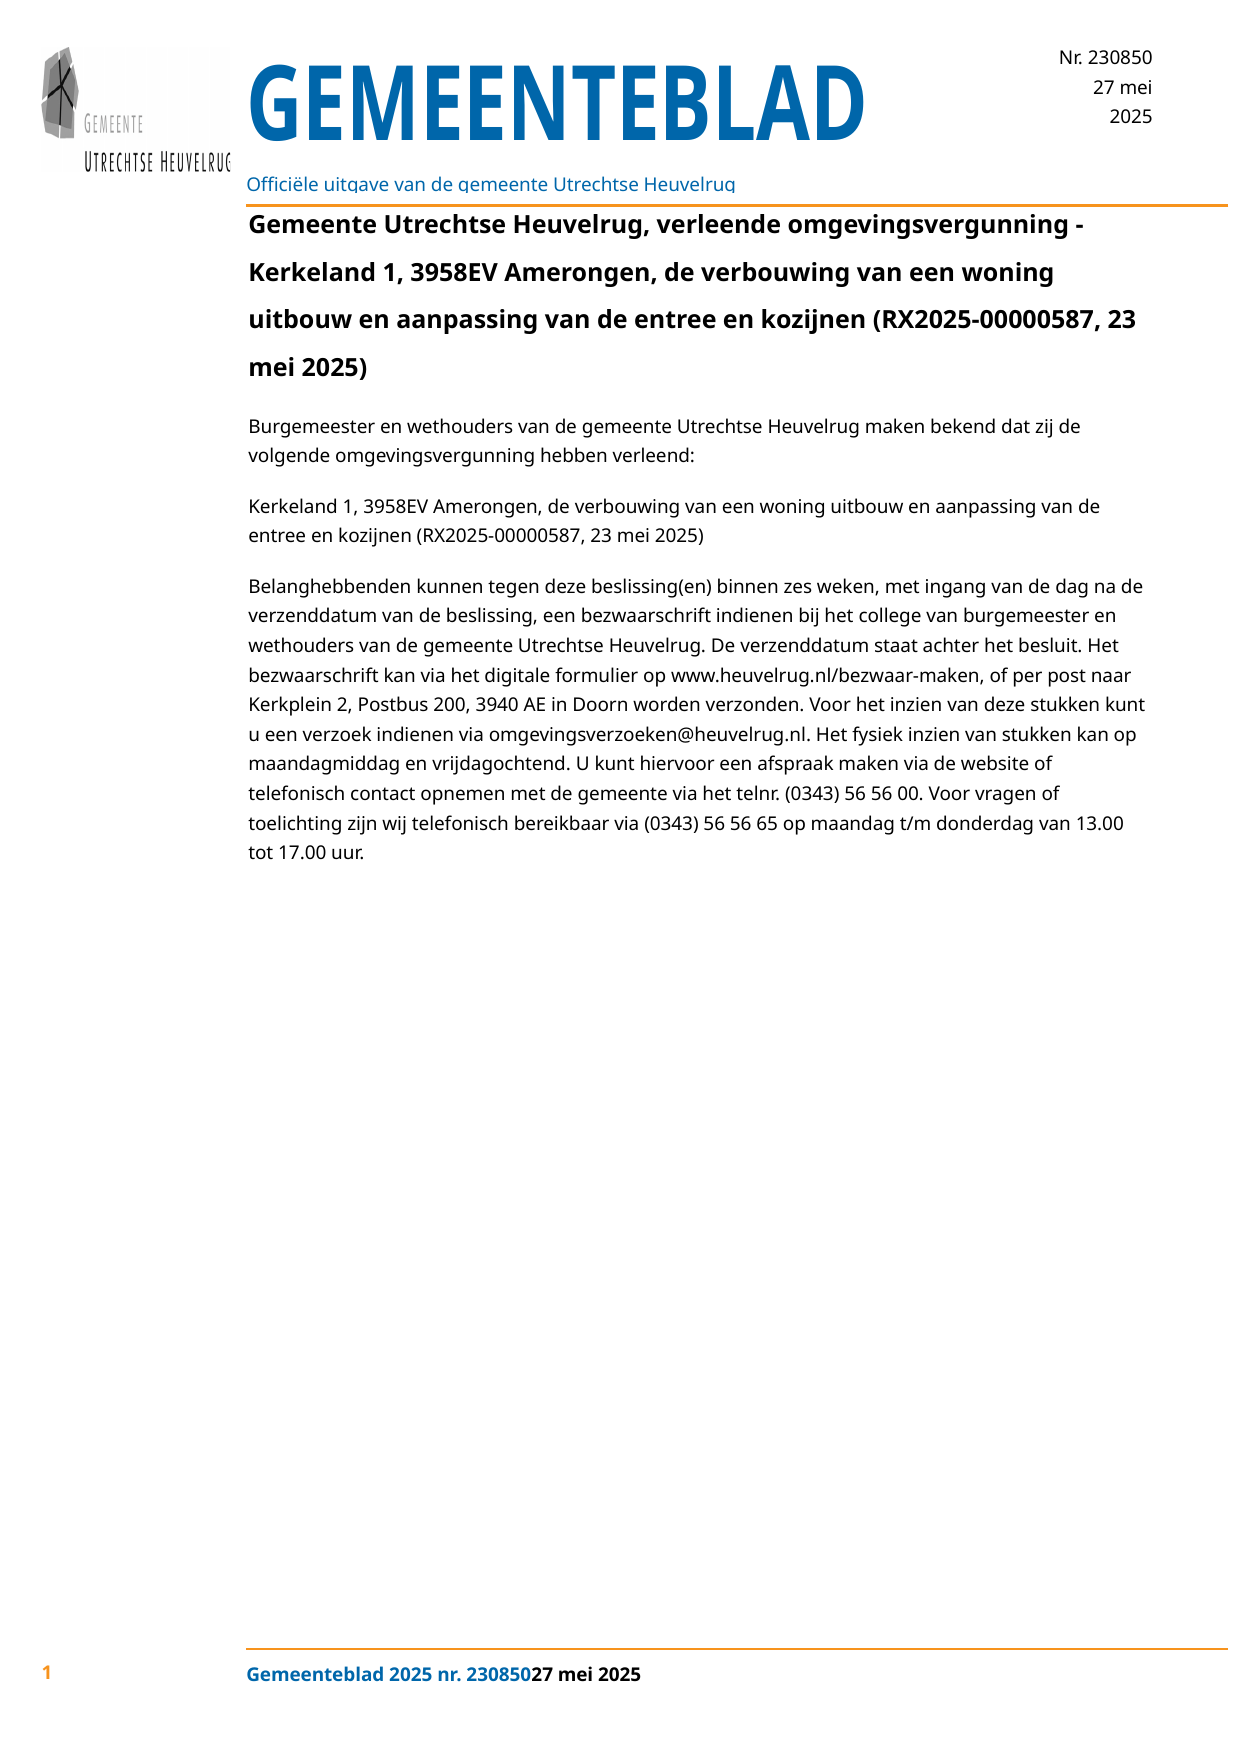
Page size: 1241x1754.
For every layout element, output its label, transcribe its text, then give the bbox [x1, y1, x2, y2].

text Burgemeester en wethouders van de gemeente Utrechtse Heuvelrug maken bekend dat zij de volgende omgevingsvergunning hebben verleend: [248, 413, 1152, 468]
text Gemeente Utrechtse Heuvelrug, verleende omgevingsvergunning - Kerkeland 1, 3958EV Amerongen, de verbouwing van een woning uitbouw en aanpassing van de entree en kozijnen (RX2025-00000587, 23 mei 2025) [248, 207, 1152, 384]
text Belanghebbenden kunnen tegen deze beslissing(en) binnen zes weken, met ingang van de dag na de verzenddatum van de beslissing, een bezwaarschrift indienen bij het college van burgemeester en wethouders van de gemeente Utrechtse Heuvelrug. De verzenddatum staat achter het besluit. Het bezwaarschrift kan via het digitale formulier op www.heuvelrug.nl/bezwaar-maken, of per post naar Kerkplein 2, Postbus 200, 3940 AE in Doorn worden verzonden. Voor het inzien van deze stukken kunt u een verzoek indienen via omgevingsverzoeken@heuvelrug.nl. Het fysiek inzien van stukken kan op maandagmiddag en vrijdagochtend. U kunt hiervoor een afspraak maken via de website of telefonisch contact opnemen met de gemeente via het telnr. (0343) 56 56 00. Voor vragen of toelichting zijn wij telefonisch bereikbaar via (0343) 56 56 65 op maandag t/m donderdag van 13.00 tot 17.00 uur. [248, 573, 1152, 865]
picture [41, 47, 231, 172]
text Kerkeland 1, 3958EV Amerongen, de verbouwing van een woning uitbouw en aanpassing van de entree en kozijnen (RX2025-00000587, 23 mei 2025) [248, 493, 1152, 548]
